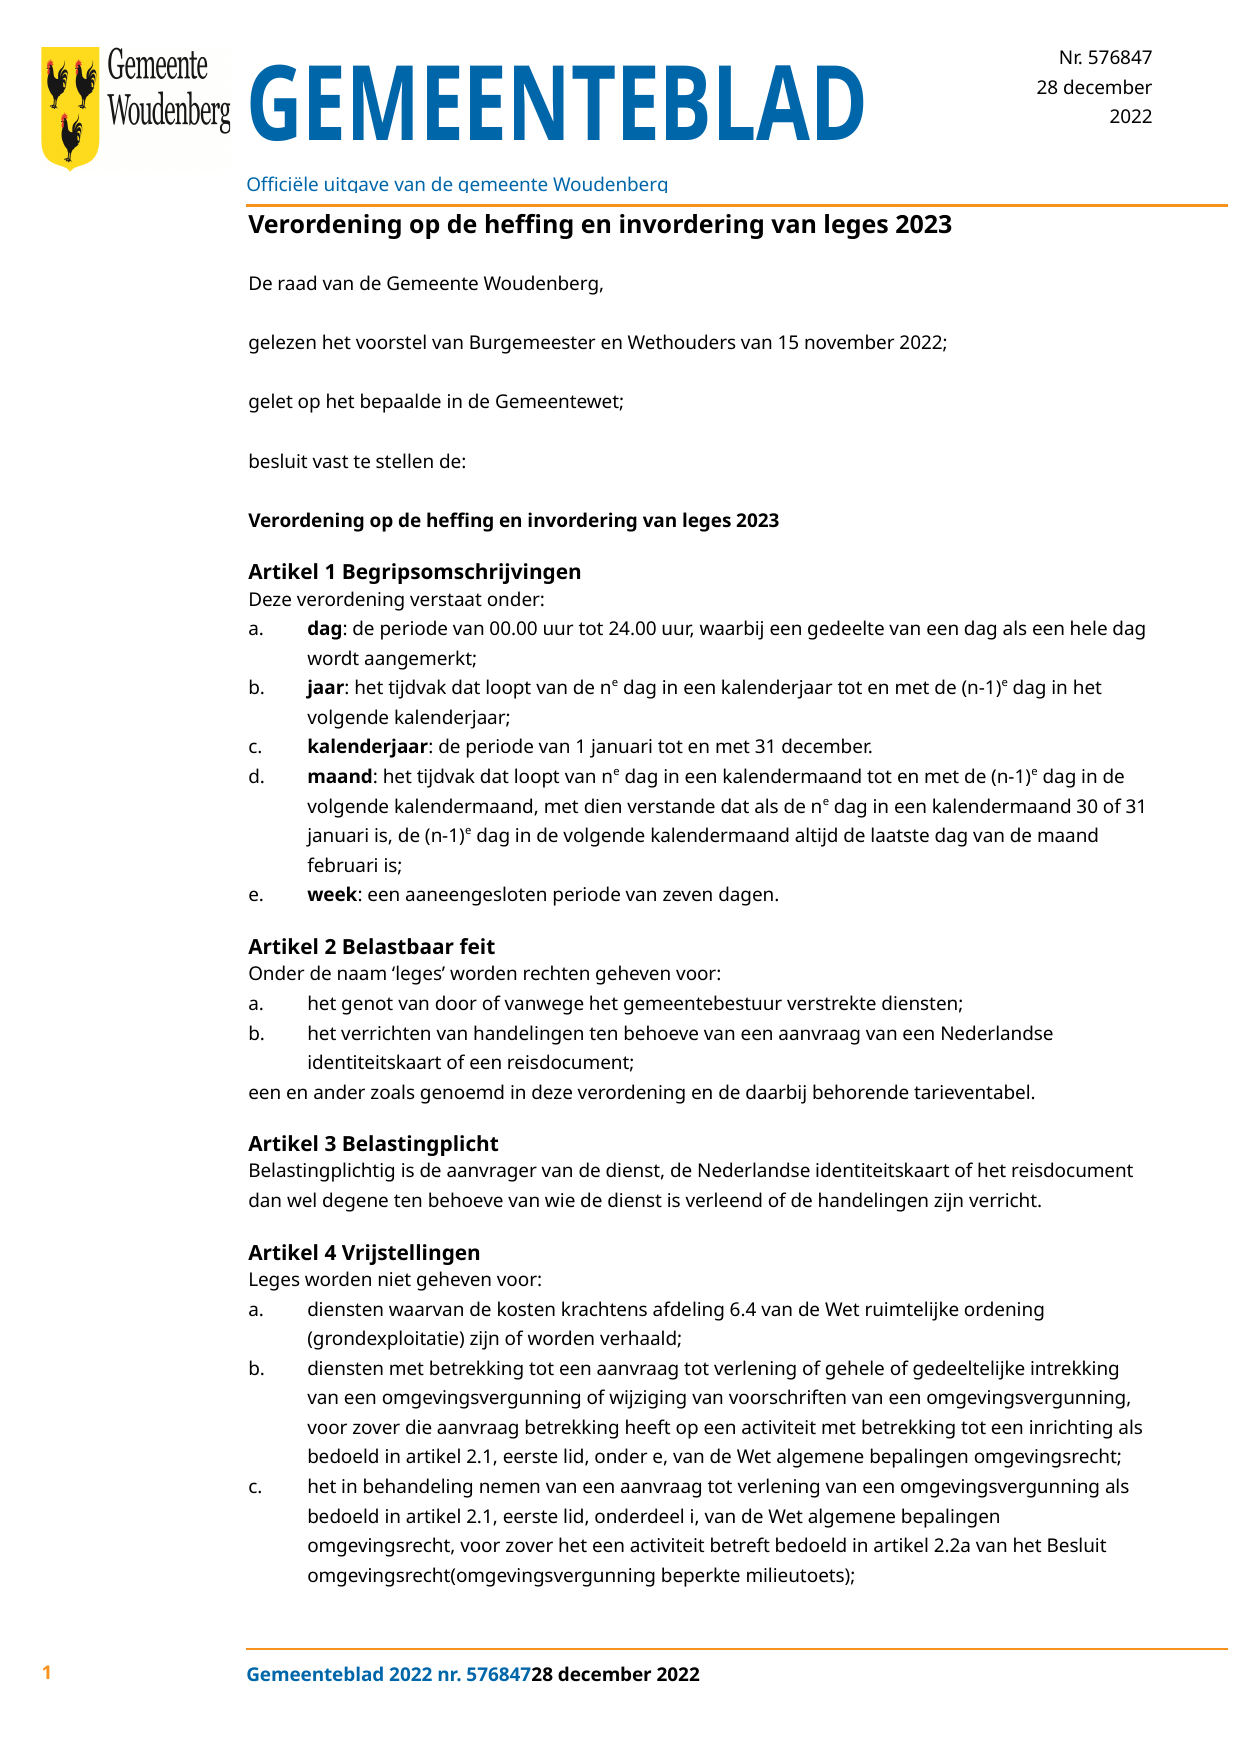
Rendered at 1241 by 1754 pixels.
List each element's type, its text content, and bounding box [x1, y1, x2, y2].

text besluit vast te stellen de: [248, 448, 1152, 473]
text Onder de naam ‘leges’ worden rechten geheven voor: [248, 961, 1152, 986]
text Belastingplichtig is de aanvrager van de dienst, de Nederlandse identiteitskaart of het reisdocument dan wel degene ten behoeve van wie de dienst is verleend of de handelingen zijn verricht. [248, 1158, 1152, 1213]
text Verordening op de heffing en invordering van leges 2023 [248, 207, 1152, 241]
text een en ander zoals genoemd in deze verordening en de daarbij behorende tarieventabel. [248, 1079, 1152, 1104]
text Verordening op de heffing en invordering van leges 2023 [248, 507, 1152, 533]
list kalenderjaar: de periode van 1 januari tot en met 31 december. [248, 734, 1152, 759]
text Deze verordening verstaat onder: [248, 586, 1152, 612]
text Artikel 2 Belastbaar feit [248, 932, 1152, 961]
text gelezen het voorstel van Burgemeester en Wethouders van 15 november 2022; [248, 329, 1152, 355]
list maand: het tijdvak dat loopt van ne dag in een kalendermaand tot en met de (n-1)e dag in de volgende kalendermaand, met dien verstande dat als de ne dag in een kalendermaand 30 of 31 januari is, de (n-1)e dag in de volgende kalendermaand altijd de laatste dag van de maand februari is; [248, 763, 1152, 878]
list week: een aaneengesloten periode van zeven dagen. [248, 882, 1152, 907]
list dag: de periode van 00.00 uur tot 24.00 uur, waarbij een gedeelte van een dag als een hele dag wordt aangemerkt; [248, 615, 1152, 671]
text De raad van de Gemeente Woudenberg, [248, 270, 1152, 296]
list diensten waarvan de kosten krachtens afdeling 6.4 van de Wet ruimtelijke ordening (grondexploitatie) zijn of worden verhaald; [248, 1296, 1152, 1351]
list diensten met betrekking tot een aanvraag tot verlening of gehele of gedeeltelijke intrekking van een omgevingsvergunning of wijziging van voorschriften van een omgevingsvergunning, voor zover die aanvraag betrekking heeft op een activiteit met betrekking tot een inrichting als bedoeld in artikel 2.1, eerste lid, onder e, van de Wet algemene bepalingen omgevingsrecht; [248, 1355, 1152, 1469]
list het in behandeling nemen van een aanvraag tot verlening van een omgevingsvergunning als bedoeld in artikel 2.1, eerste lid, onderdeel i, van de Wet algemene bepalingen omgevingsrecht, voor zover het een activiteit betreft bedoeld in artikel 2.2a van het Besluit omgevingsrecht(omgevingsvergunning beperkte milieutoets); [248, 1473, 1152, 1588]
text Artikel 1 Begripsomschrijvingen [248, 557, 1152, 586]
list het verrichten van handelingen ten behoeve van een aanvraag van een Nederlandse identiteitskaart of een reisdocument; [248, 1020, 1152, 1075]
text gelet op het bepaalde in de Gemeentewet; [248, 389, 1152, 414]
list het genot van door of vanwege het gemeentebestuur verstrekte diensten; [248, 990, 1152, 1016]
text Artikel 3 Belastingplicht [248, 1129, 1152, 1158]
text Artikel 4 Vrijstellingen [248, 1238, 1152, 1266]
picture [41, 47, 231, 172]
list jaar: het tijdvak dat loopt van de ne dag in een kalenderjaar tot en met de (n-1)e dag in het volgende kalenderjaar; [248, 674, 1152, 730]
text Leges worden niet geheven voor: [248, 1266, 1152, 1292]
